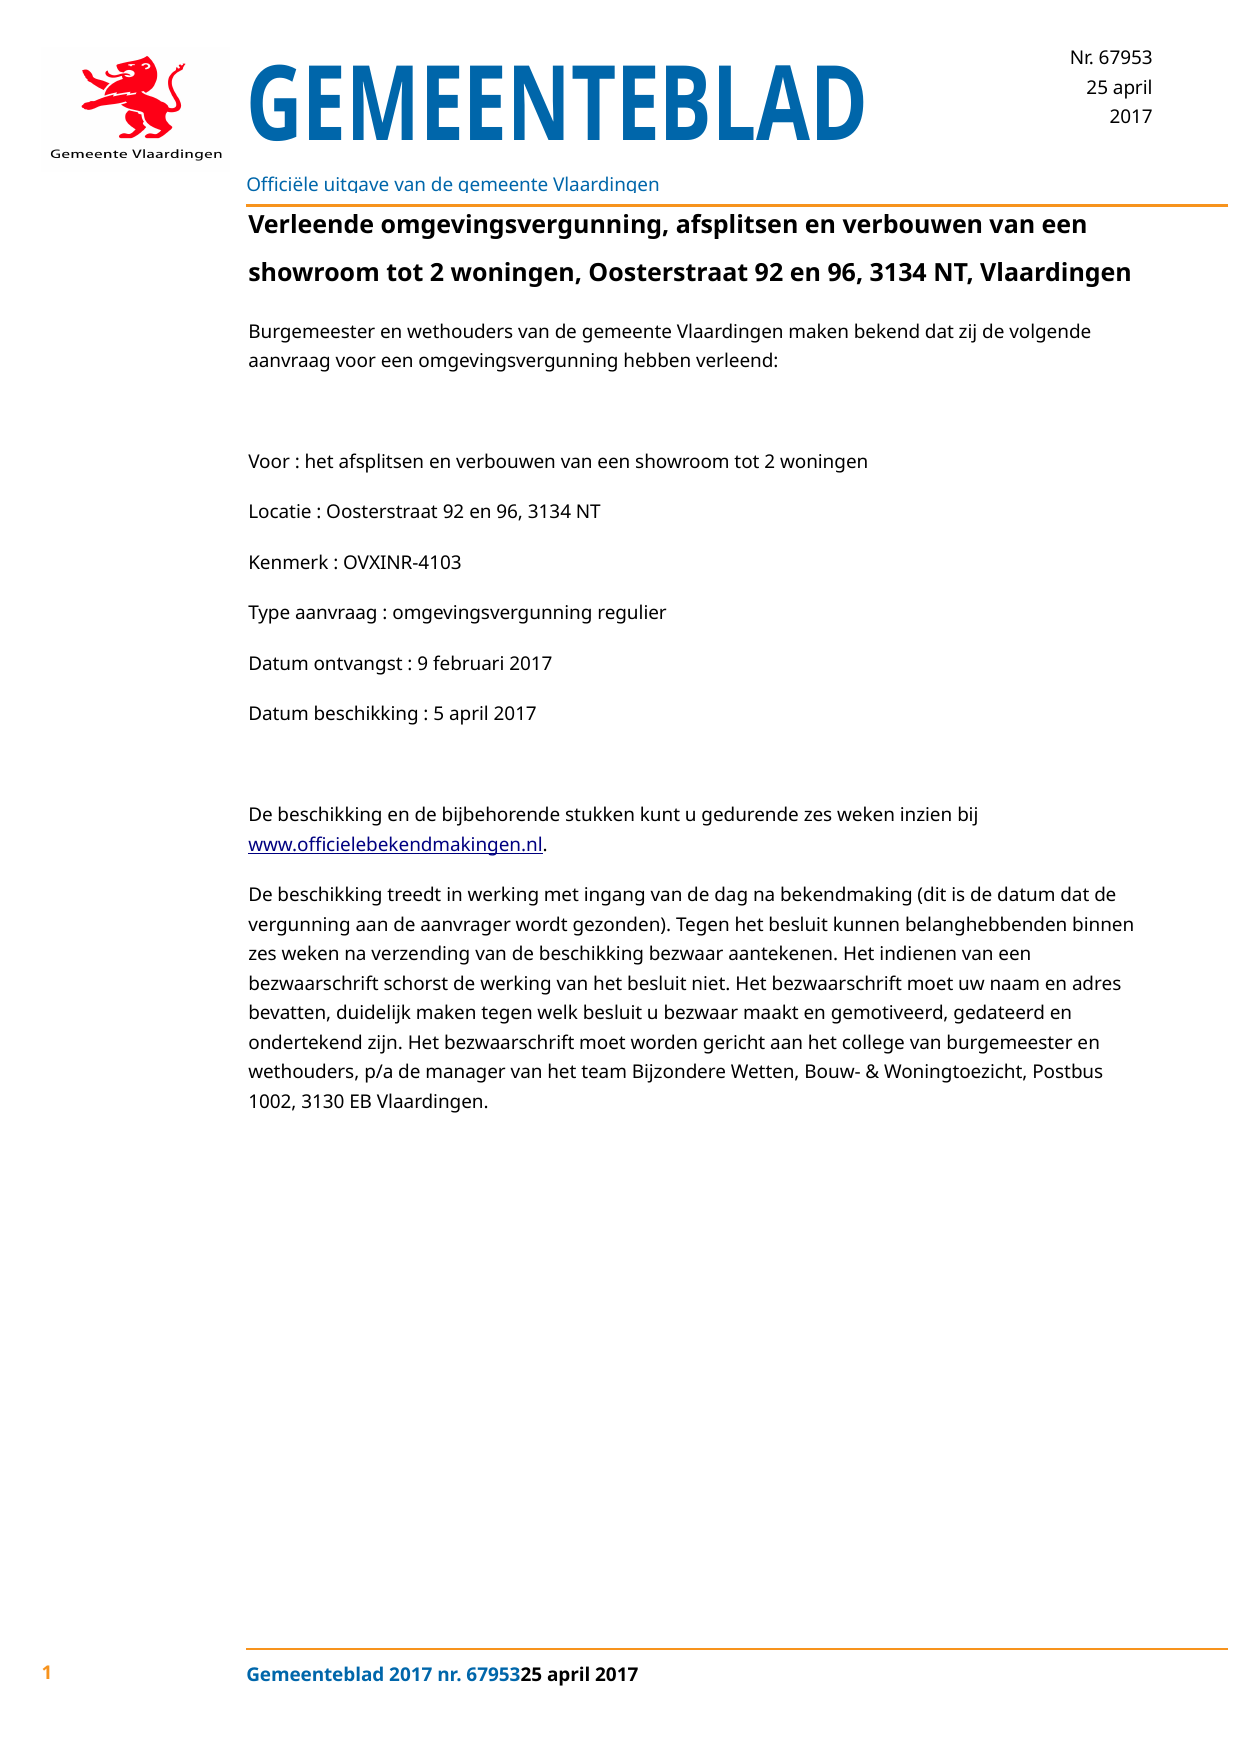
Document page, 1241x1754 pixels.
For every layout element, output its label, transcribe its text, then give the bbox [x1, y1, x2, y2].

text Datum ontvangst : 9 februari 2017 [248, 650, 1152, 676]
text Type aanvraag : omgevingsvergunning regulier [248, 599, 1152, 625]
text De beschikking en de bijbehorende stukken kunt u gedurende zes weken inzien bij www.officielebekendmakingen.nl. [248, 801, 1152, 857]
text Locatie : Oosterstraat 92 en 96, 3134 NT [248, 499, 1152, 524]
text Verleende omgevingsvergunning, afsplitsen en verbouwen van een showroom tot 2 woningen, Oosterstraat 92 en 96, 3134 NT, Vlaardingen [248, 207, 1152, 288]
text Voor : het afsplitsen en verbouwen van een showroom tot 2 woningen [248, 448, 1152, 474]
text Burgemeester en wethouders van de gemeente Vlaardingen maken bekend dat zij de volgende aanvraag voor een omgevingsvergunning hebben verleend: [248, 318, 1152, 373]
picture [41, 47, 231, 172]
text Kenmerk : OVXINR-4103 [248, 549, 1152, 575]
text Datum beschikking : 5 april 2017 [248, 700, 1152, 726]
text De beschikking treedt in werking met ingang van de dag na bekendmaking (dit is de datum dat de vergunning aan de aanvrager wordt gezonden). Tegen het besluit kunnen belanghebbenden binnen zes weken na verzending van de beschikking bezwaar aantekenen. Het indienen van een bezwaarschrift schorst de werking van het besluit niet. Het bezwaarschrift moet uw naam en adres bevatten, duidelijk maken tegen welk besluit u bezwaar maakt en gemotiveerd, gedateerd en ondertekend zijn. Het bezwaarschrift moet worden gericht aan het college van burgemeester en wethouders, p/a de manager van het team Bijzondere Wetten, Bouw- & Woningtoezicht, Postbus 1002, 3130 EB Vlaardingen. [248, 881, 1152, 1114]
